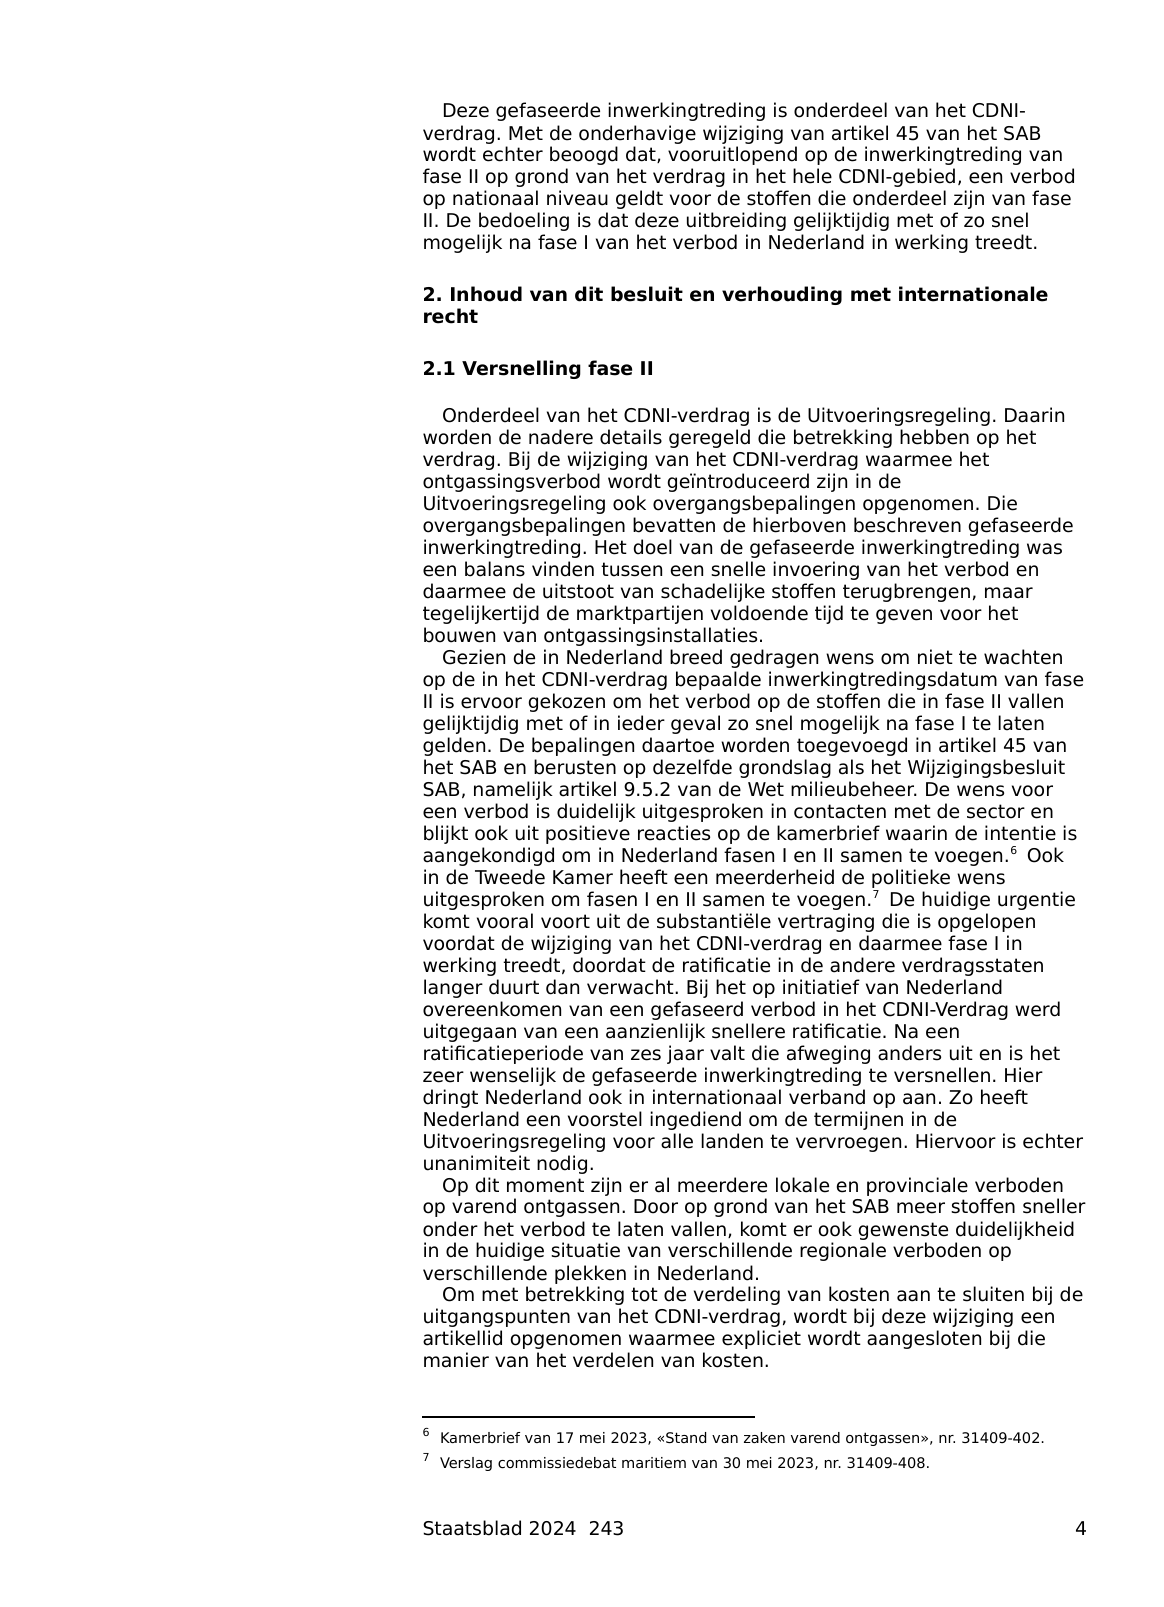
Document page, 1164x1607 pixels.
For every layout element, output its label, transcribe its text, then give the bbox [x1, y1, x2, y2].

text Om met betrekking tot de verdeling van kosten aan te sluiten bij de uitgangspunten van het CDNI-verdrag, wordt bij deze wijziging een artikellid opgenomen waarmee expliciet wordt aangesloten bij die manier van het verdelen van kosten. [422, 1284, 1087, 1372]
text Op dit moment zijn er al meerdere lokale en provinciale verboden op varend ontgassen. Door op grond van het SAB meer stoffen sneller onder het verbod te laten vallen, komt er ook gewenste duidelijkheid in de huidige situatie van verschillende regionale verboden op verschillende plekken in Nederland. [422, 1174, 1087, 1284]
subtitle 2.1 Versnelling fase II [422, 358, 1087, 380]
text Onderdeel van het CDNI-verdrag is de Uitvoeringsregeling. Daarin worden de nadere details geregeld die betrekking hebben op het verdrag. Bij de wijziging van het CDNI-verdrag waarmee het ontgassingsverbod wordt geïntroduceerd zijn in de Uitvoeringsregeling ook overgangsbepalingen opgenomen. Die overgangsbepalingen bevatten de hierboven beschreven gefaseerde inwerkingtreding. Het doel van de gefaseerde inwerkingtreding was een balans vinden tussen een snelle invoering van het verbod en daarmee de uitstoot van schadelijke stoffen terugbrengen, maar tegelijkertijd de marktpartijen voldoende tijd te geven voor het bouwen van ontgassingsinstallaties. [422, 405, 1087, 647]
text Kamerbrief van 17 mei 2023, «Stand van zaken varend ontgassen», nr. 31409-402. [422, 1426, 1087, 1448]
text Verslag commissiedebat maritiem van 30 mei 2023, nr. 31409-408. [422, 1451, 1087, 1473]
subtitle 2. Inhoud van dit besluit en verhouding met internationale recht [422, 284, 1087, 328]
text Gezien de in Nederland breed gedragen wens om niet te wachten op de in het CDNI-verdrag bepaalde inwerkingtredingsdatum van fase II is ervoor gekozen om het verbod op de stoffen die in fase II vallen gelijktijdig met of in ieder geval zo snel mogelijk na fase I te laten gelden. De bepalingen daartoe worden toegevoegd in artikel 45 van het SAB en berusten op dezelfde grondslag als het Wijzigingsbesluit SAB, namelijk artikel 9.5.2 van de Wet milieubeheer. De wens voor een verbod is duidelijk uitgesproken in contacten met de sector en blijkt ook uit positieve reacties op de kamerbrief waarin de intentie is aangekondigd om in Nederland fasen I en II samen te voegen. Ook in de Tweede Kamer heeft een meerderheid de politieke wens uitgesproken om fasen I en II samen te voegen. De huidige urgentie komt vooral voort uit de substantiële vertraging die is opgelopen voordat de wijziging van het CDNI-verdrag en daarmee fase I in werking treedt, doordat de ratificatie in de andere verdragsstaten langer duurt dan verwacht. Bij het op initiatief van Nederland overeenkomen van een gefaseerd verbod in het CDNI-Verdrag werd uitgegaan van een aanzienlijk snellere ratificatie. Na een ratificatieperiode van zes jaar valt die afweging anders uit en is het zeer wenselijk de gefaseerde inwerkingtreding te versnellen. Hier dringt Nederland ook in internationaal verband op aan. Zo heeft Nederland een voorstel ingediend om de termijnen in de Uitvoeringsregeling voor alle landen te vervroegen. Hiervoor is echter unanimiteit nodig. [422, 647, 1087, 1174]
text Deze gefaseerde inwerkingtreding is onderdeel van het CDNI-verdrag. Met de onderhavige wijziging van artikel 45 van het SAB wordt echter beoogd dat, vooruitlopend op de inwerkingtreding van fase II op grond van het verdrag in het hele CDNI-gebied, een verbod op nationaal niveau geldt voor de stoffen die onderdeel zijn van fase II. De bedoeling is dat deze uitbreiding gelijktijdig met of zo snel mogelijk na fase I van het verbod in Nederland in werking treedt. [422, 100, 1087, 254]
